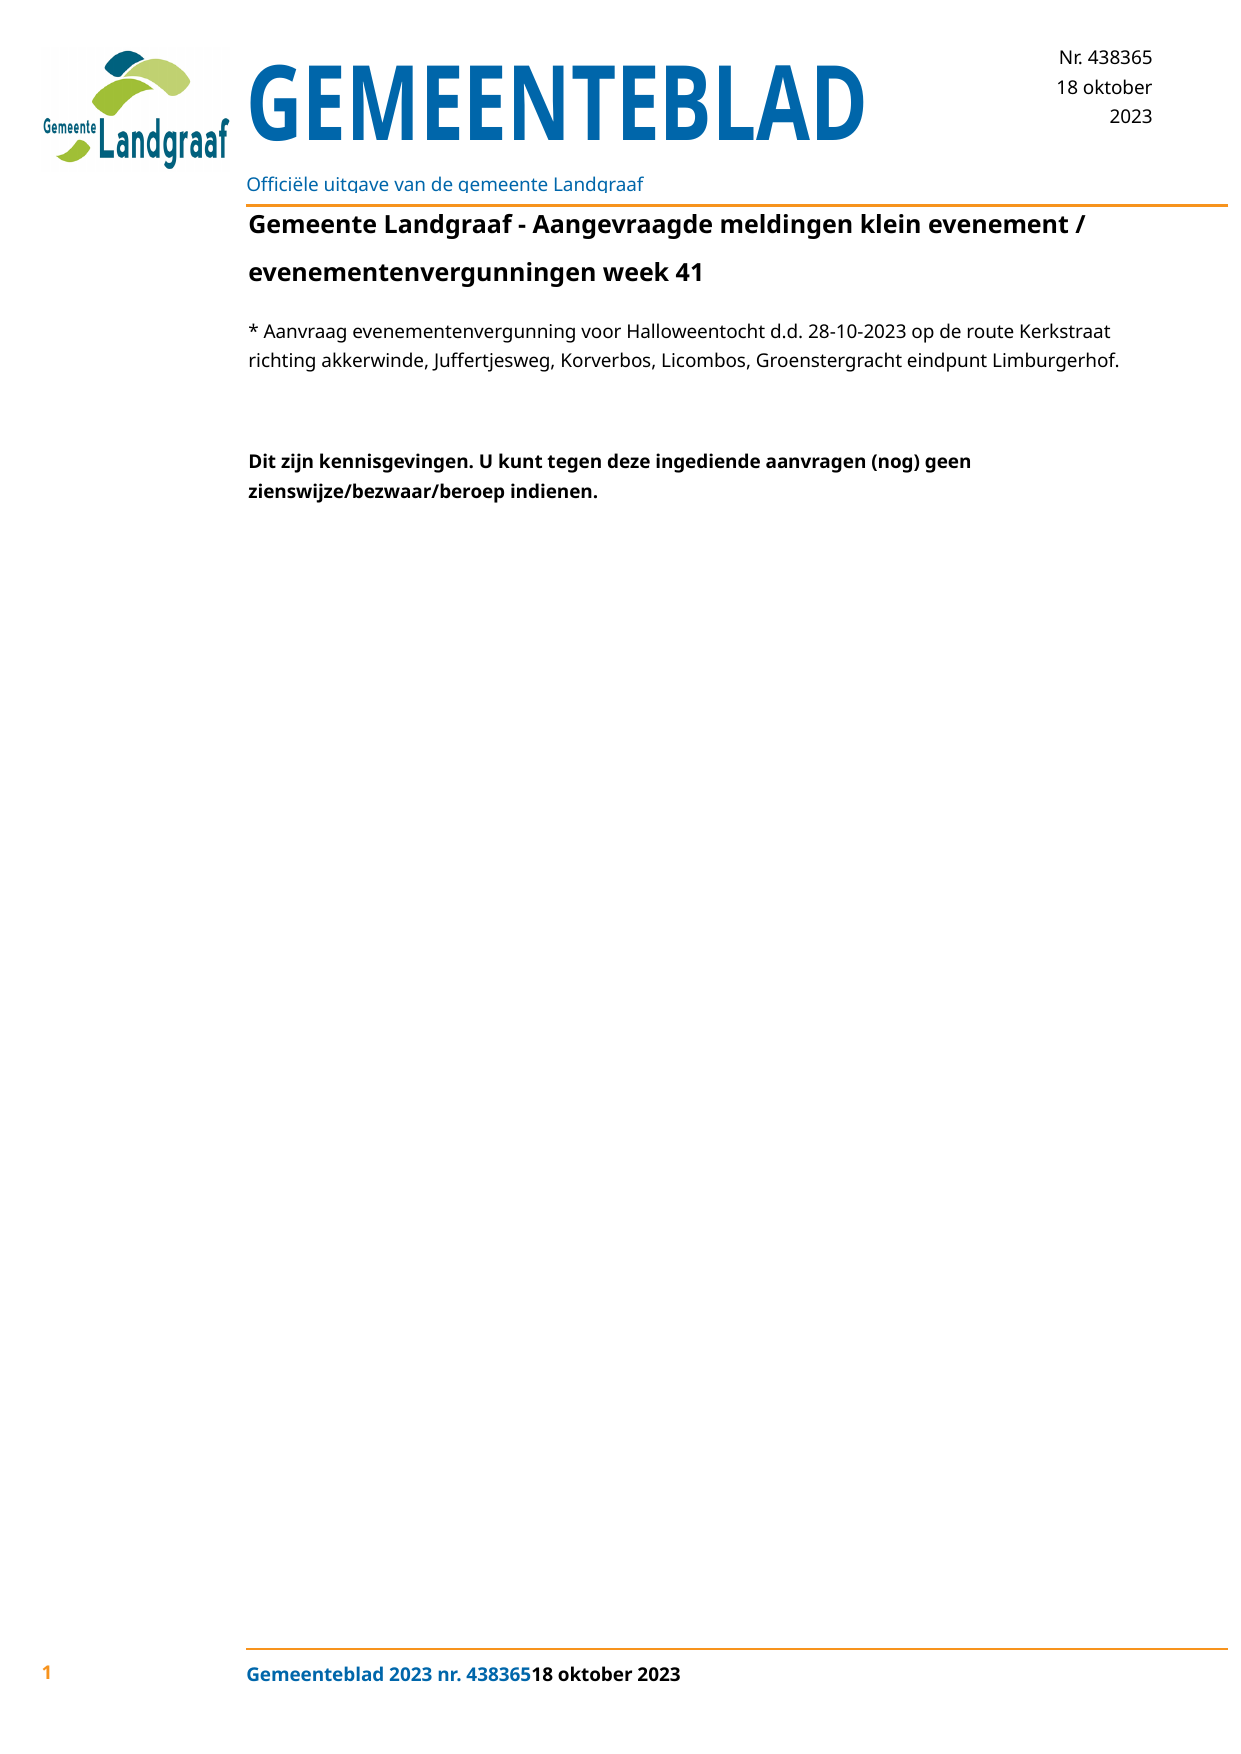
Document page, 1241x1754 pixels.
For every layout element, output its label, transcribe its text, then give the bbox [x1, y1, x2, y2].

text Dit zijn kennisgevingen. U kunt tegen deze ingediende aanvragen (nog) geen zienswijze/bezwaar/beroep indienen. [248, 448, 1152, 504]
text * Aanvraag evenementenvergunning voor Halloweentocht d.d. 28-10-2023 op de route Kerkstraat richting akkerwinde, Juffertjesweg, Korverbos, Licombos, Groenstergracht eindpunt Limburgerhof. [248, 318, 1152, 373]
text Gemeente Landgraaf - Aangevraagde meldingen klein evenement / evenementenvergunningen week 41 [248, 207, 1152, 288]
picture [41, 47, 231, 172]
